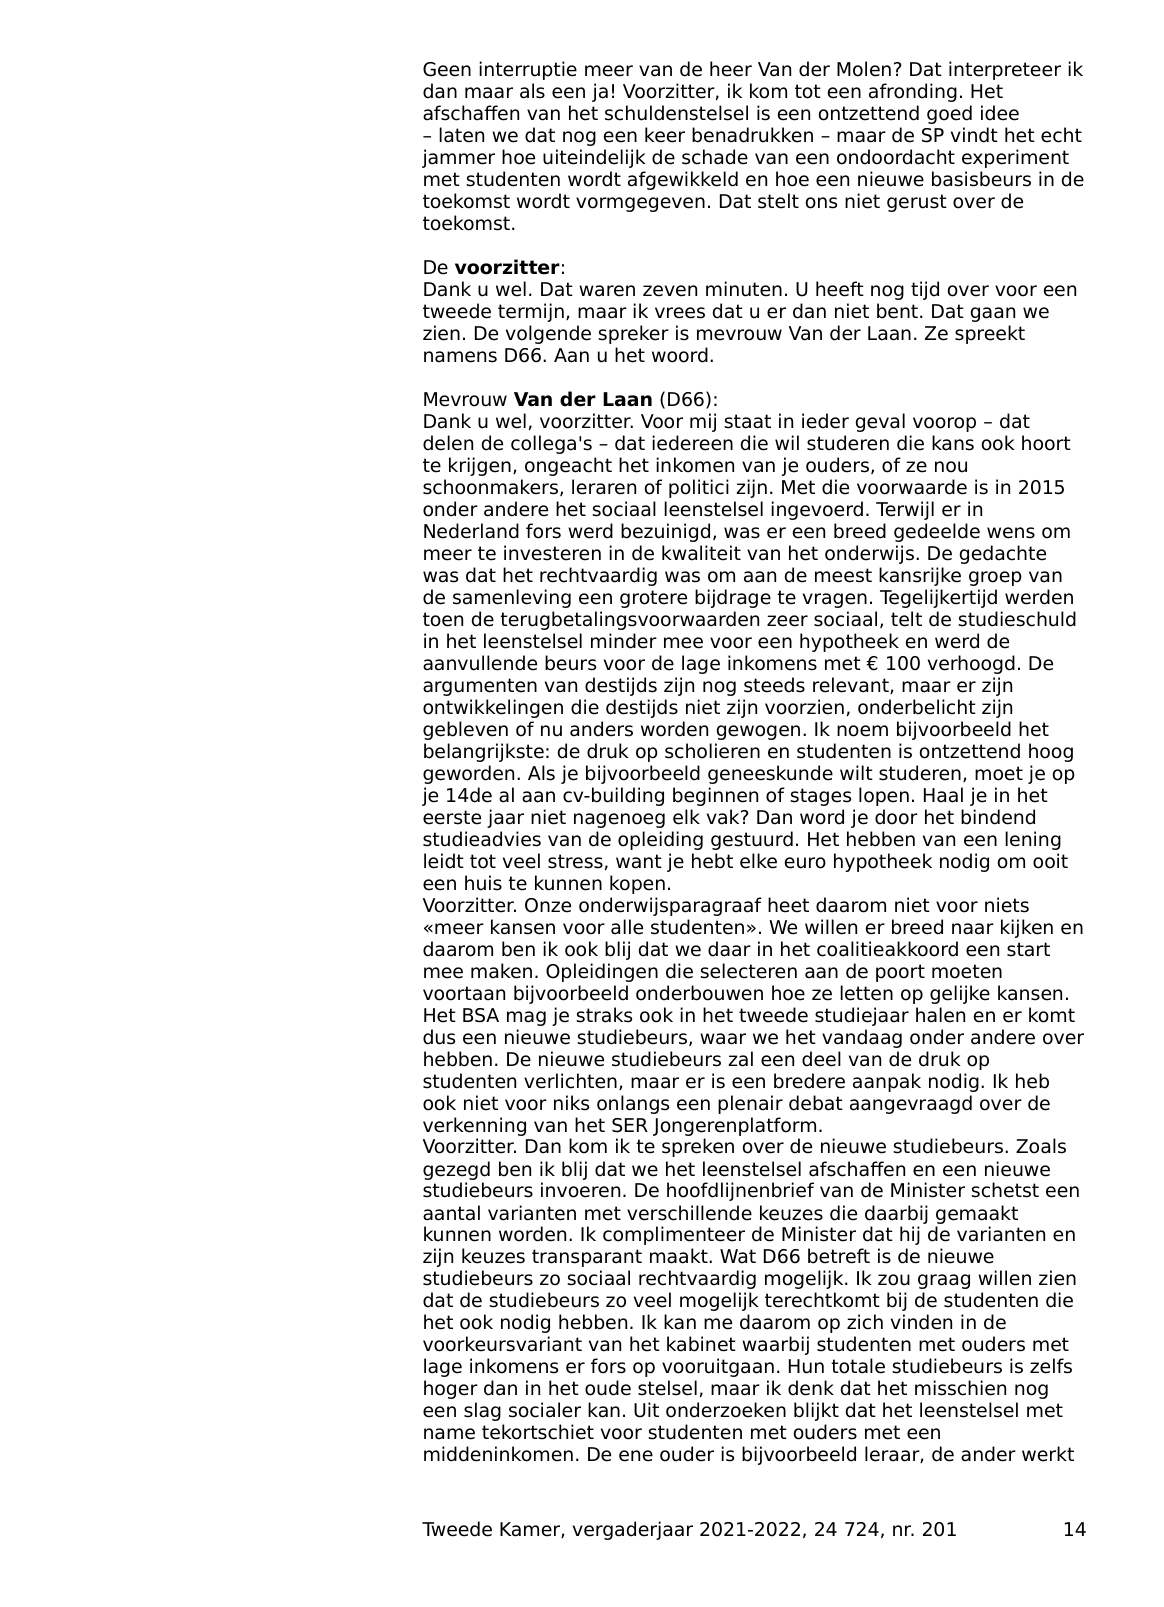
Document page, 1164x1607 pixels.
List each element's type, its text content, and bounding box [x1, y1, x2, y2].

text Voorzitter. Onze onderwijsparagraaf heet daarom niet voor niets «meer kansen voor alle studenten». We willen er breed naar kijken en daarom ben ik ook blij dat we daar in het coalitieakkoord een start mee maken. Opleidingen die selecteren aan de poort moeten voortaan bijvoorbeeld onderbouwen hoe ze letten op gelijke kansen. Het BSA mag je straks ook in het tweede studiejaar halen en er komt dus een nieuwe studiebeurs, waar we het vandaag onder andere over hebben. De nieuwe studiebeurs zal een deel van de druk op studenten verlichten, maar er is een bredere aanpak nodig. Ik heb ook niet voor niks onlangs een plenair debat aangevraagd over de verkenning van het SER Jongerenplatform. [422, 895, 1087, 1136]
text Dank u wel. Dat waren zeven minuten. U heeft nog tijd over voor een tweede termijn, maar ik vrees dat u er dan niet bent. Dat gaan we zien. De volgende spreker is mevrouw Van der Laan. Ze spreekt namens D66. Aan u het woord. [422, 279, 1087, 367]
text Dank u wel, voorzitter. Voor mij staat in ieder geval voorop – dat delen de collega's – dat iedereen die wil studeren die kans ook hoort te krijgen, ongeacht het inkomen van je ouders, of ze nou schoonmakers, leraren of politici zijn. Met die voorwaarde is in 2015 onder andere het sociaal leenstelsel ingevoerd. Terwijl er in Nederland fors werd bezuinigd, was er een breed gedeelde wens om meer te investeren in de kwaliteit van het onderwijs. De gedachte was dat het rechtvaardig was om aan de meest kansrijke groep van de samenleving een grotere bijdrage te vragen. Tegelijkertijd werden toen de terugbetalingsvoorwaarden zeer sociaal, telt de studieschuld in het leenstelsel minder mee voor een hypotheek en werd de aanvullende beurs voor de lage inkomens met € 100 verhoogd. De argumenten van destijds zijn nog steeds relevant, maar er zijn ontwikkelingen die destijds niet zijn voorzien, onderbelicht zijn gebleven of nu anders worden gewogen. Ik noem bijvoorbeeld het belangrijkste: de druk op scholieren en studenten is ontzettend hoog geworden. Als je bijvoorbeeld geneeskunde wilt studeren, moet je op je 14de al aan cv-building beginnen of stages lopen. Haal je in het eerste jaar niet nagenoeg elk vak? Dan word je door het bindend studieadvies van de opleiding gestuurd. Het hebben van een lening leidt tot veel stress, want je hebt elke euro hypotheek nodig om ooit een huis te kunnen kopen. [422, 411, 1087, 895]
text Voorzitter. Dan kom ik te spreken over de nieuwe studiebeurs. Zoals gezegd ben ik blij dat we het leenstelsel afschaffen en een nieuwe studiebeurs invoeren. De hoofdlijnenbrief van de Minister schetst een aantal varianten met verschillende keuzes die daarbij gemaakt kunnen worden. Ik complimenteer de Minister dat hij de varianten en zijn keuzes transparant maakt. Wat D66 betreft is de nieuwe studiebeurs zo sociaal rechtvaardig mogelijk. Ik zou graag willen zien dat de studiebeurs zo veel mogelijk terechtkomt bij de studenten die het ook nodig hebben. Ik kan me daarom op zich vinden in de voorkeursvariant van het kabinet waarbij studenten met ouders met lage inkomens er fors op vooruitgaan. Hun totale studiebeurs is zelfs hoger dan in het oude stelsel, maar ik denk dat het misschien nog een slag socialer kan. Uit onderzoeken blijkt dat het leenstelsel met name tekortschiet voor studenten met ouders met een middeninkomen. De ene ouder is bijvoorbeeld leraar, de ander werkt [422, 1136, 1087, 1466]
text De voorzitter: [422, 257, 1087, 279]
text Geen interruptie meer van de heer Van der Molen? Dat interpreteer ik dan maar als een ja! Voorzitter, ik kom tot een afronding. Het afschaffen van het schuldenstelsel is een ontzettend goed idee – laten we dat nog een keer benadrukken – maar de SP vindt het echt jammer hoe uiteindelijk de schade van een ondoordacht experiment met studenten wordt afgewikkeld en hoe een nieuwe basisbeurs in de toekomst wordt vormgegeven. Dat stelt ons niet gerust over de toekomst. [422, 59, 1087, 235]
text Mevrouw Van der Laan (D66): [422, 389, 1087, 411]
